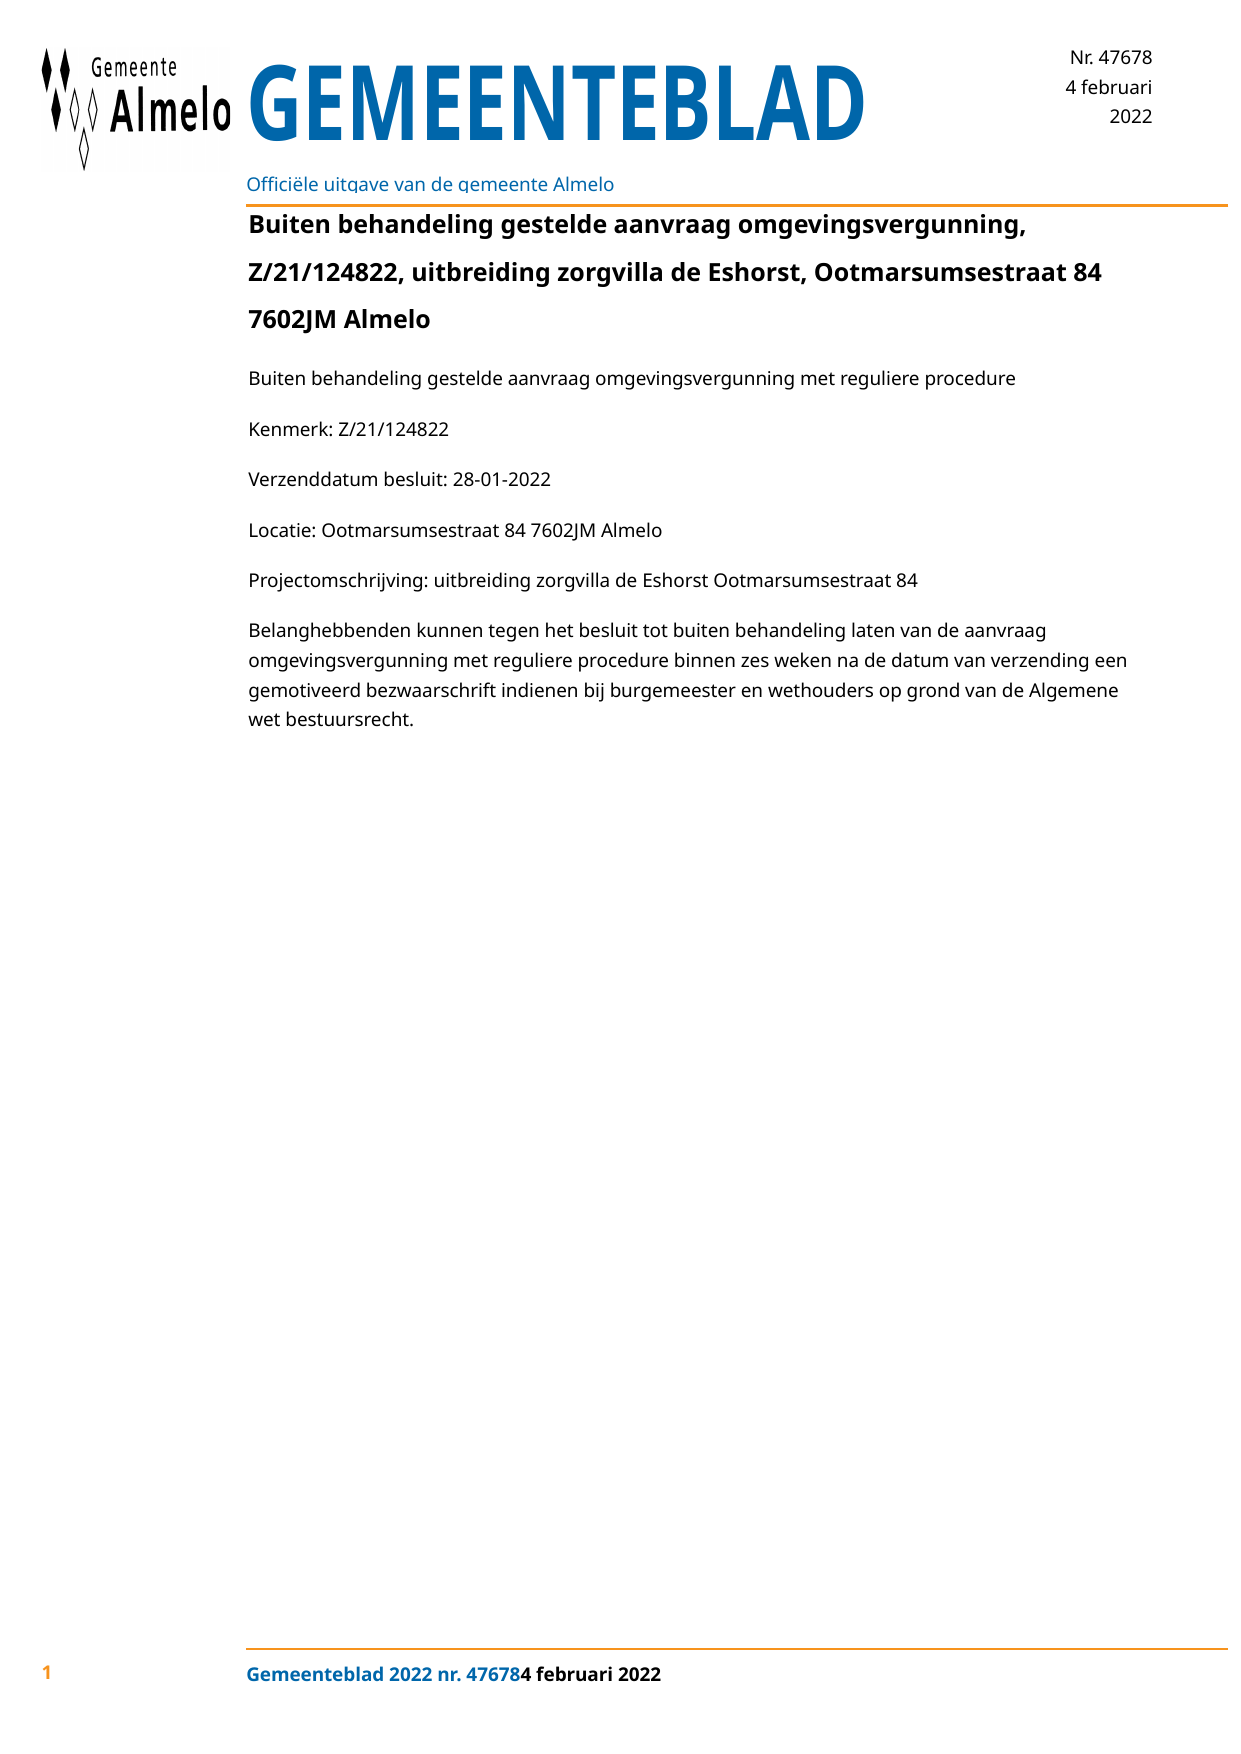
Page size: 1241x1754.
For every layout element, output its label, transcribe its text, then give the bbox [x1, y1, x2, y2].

picture [41, 47, 231, 172]
text Locatie: Ootmarsumsestraat 84 7602JM Almelo [248, 517, 1152, 542]
text Kenmerk: Z/21/124822 [248, 416, 1152, 442]
text Verzenddatum besluit: 28-01-2022 [248, 466, 1152, 492]
text Buiten behandeling gestelde aanvraag omgevingsvergunning, Z/21/124822, uitbreiding zorgvilla de Eshorst, Ootmarsumsestraat 84 7602JM Almelo [248, 207, 1152, 336]
text Belanghebbenden kunnen tegen het besluit tot buiten behandeling laten van de aanvraag omgevingsvergunning met reguliere procedure binnen zes weken na de datum van verzending een gemotiveerd bezwaarschrift indienen bij burgemeester en wethouders op grond van de Algemene wet bestuursrecht. [248, 618, 1152, 732]
text Projectomschrijving: uitbreiding zorgvilla de Eshorst Ootmarsumsestraat 84 [248, 567, 1152, 593]
text Buiten behandeling gestelde aanvraag omgevingsvergunning met reguliere procedure [248, 366, 1152, 391]
